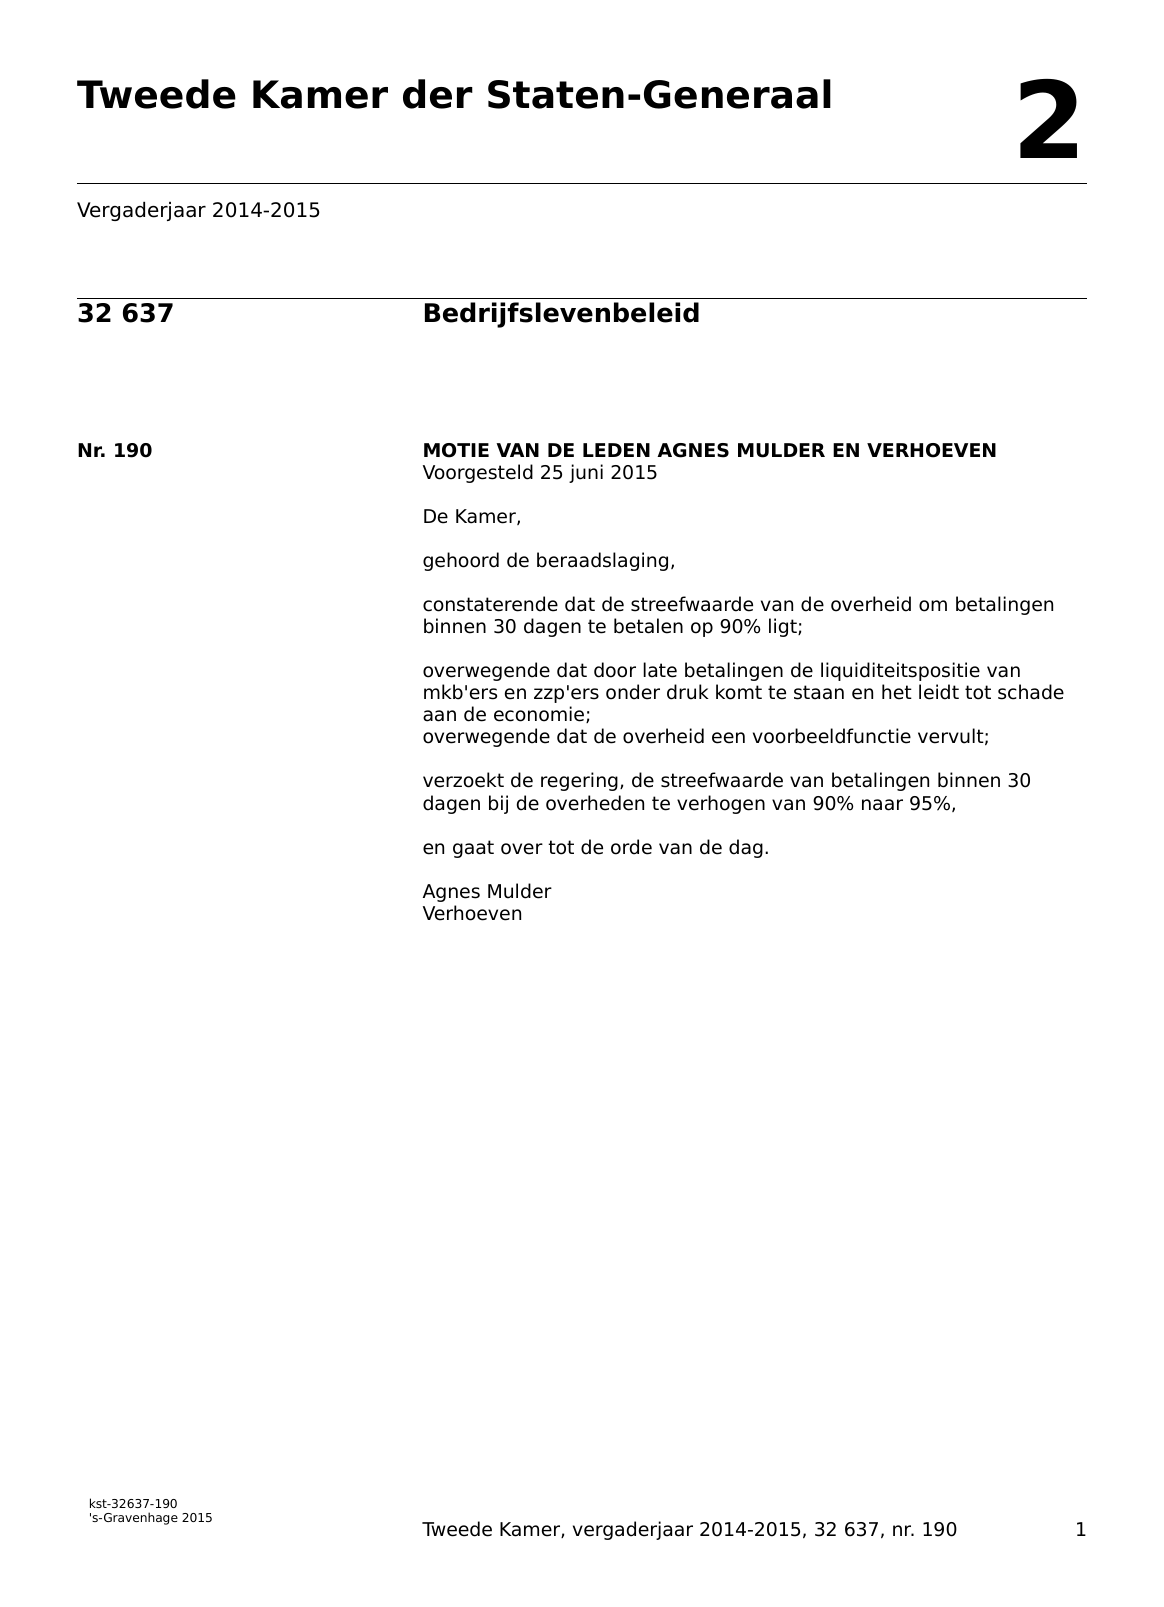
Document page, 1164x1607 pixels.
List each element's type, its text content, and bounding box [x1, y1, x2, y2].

text Voorgesteld 25 juni 2015 [422, 462, 1087, 484]
table_cell Vergaderjaar 2014-2015 [77, 184, 1087, 298]
text overwegende dat door late betalingen de liquiditeitspositie van mkb'ers en zzp'ers onder druk komt te staan en het leidt tot schade aan de economie; [422, 660, 1087, 726]
text kst-32637-190 [88, 1497, 323, 1511]
text en gaat over tot de orde van de dag. [422, 837, 1087, 858]
table_header 2 [886, 59, 1087, 183]
subtitle Nr. 190 MOTIE VAN DE LEDEN AGNES MULDER EN VERHOEVEN [77, 440, 1087, 462]
text 's-Gravenhage 2015 [88, 1511, 323, 1525]
text verzoekt de regering, de streefwaarde van betalingen binnen 30 dagen bij de overheden te verhogen van 90% naar 95%, [422, 770, 1087, 814]
text gehoord de beraadslaging, [422, 550, 1087, 572]
text overwegende dat de overheid een voorbeeldfunctie vervult; [422, 726, 1087, 748]
text Verhoeven [422, 903, 1087, 925]
text Agnes Mulder [422, 881, 1087, 903]
table_header Tweede Kamer der Staten-Generaal [77, 59, 886, 183]
subtitle 32 637 Bedrijfslevenbeleid [77, 299, 1087, 329]
text constaterende dat de streefwaarde van de overheid om betalingen binnen 30 dagen te betalen op 90% ligt; [422, 594, 1087, 638]
text De Kamer, [422, 506, 1087, 528]
